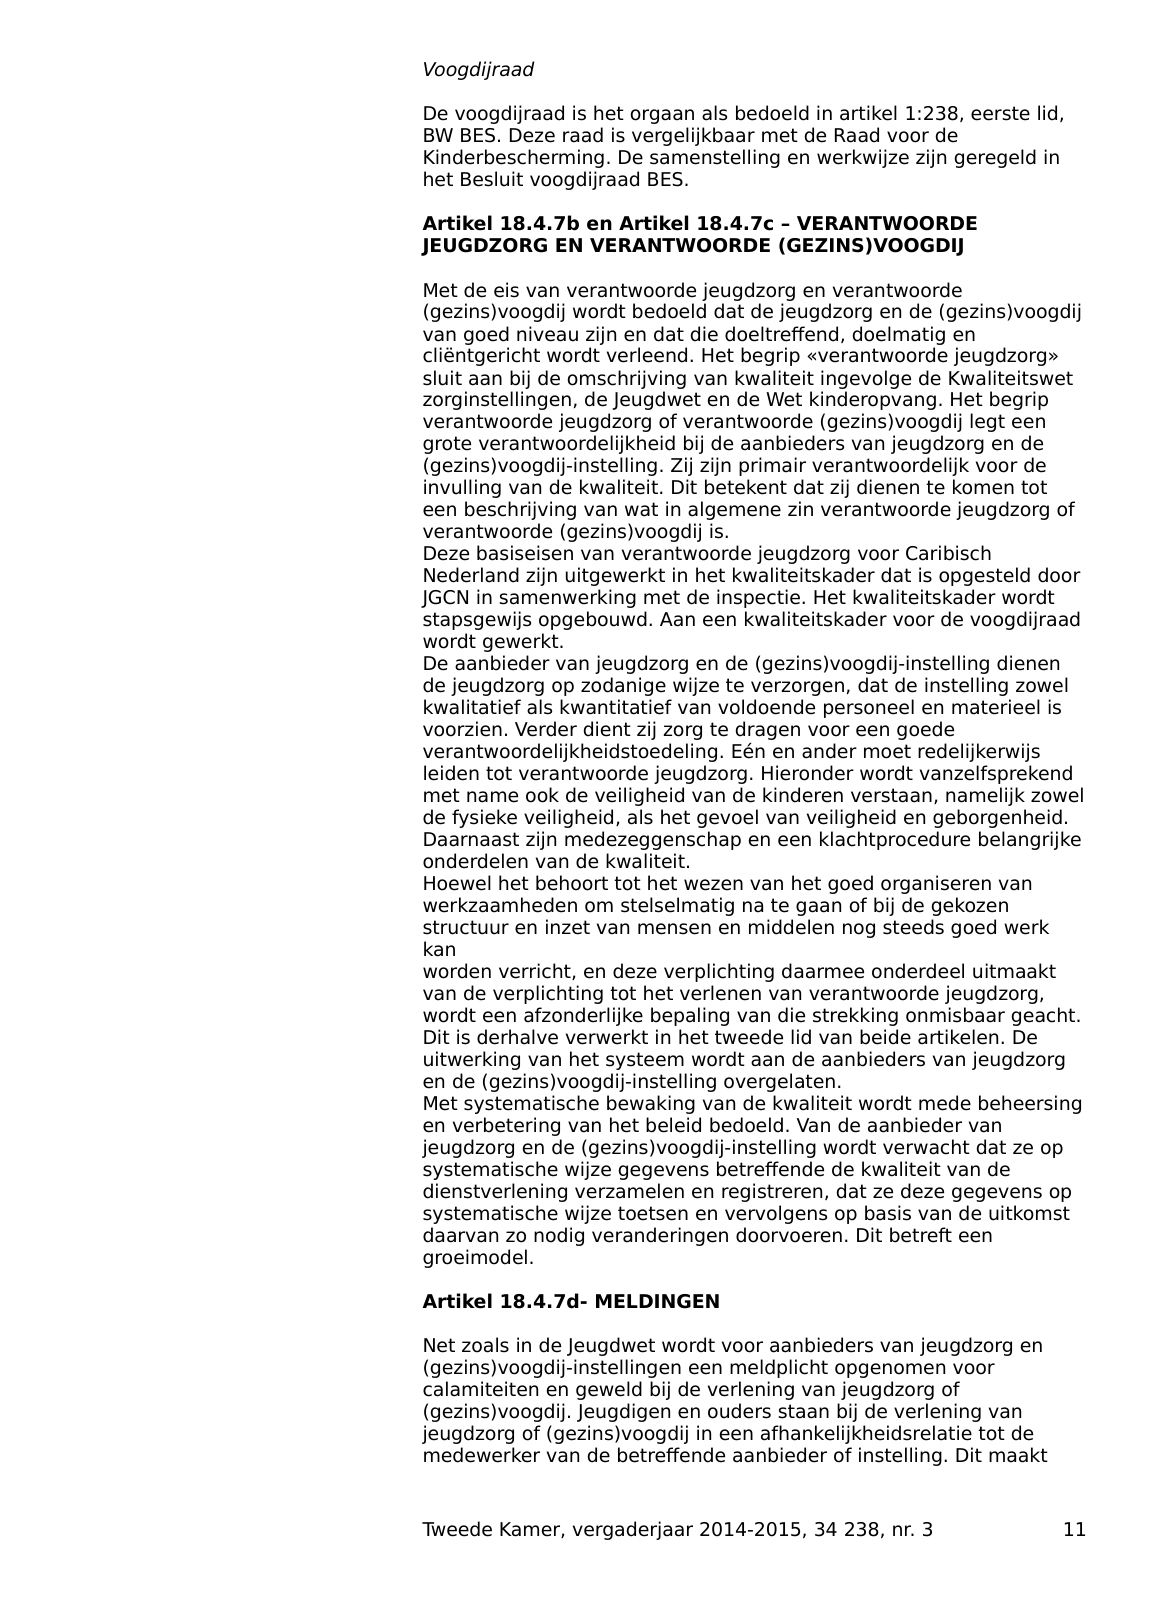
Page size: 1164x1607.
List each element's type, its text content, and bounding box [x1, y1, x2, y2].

text Net zoals in de Jeugdwet wordt voor aanbieders van jeugdzorg en (gezins)voogdij-instellingen een meldplicht opgenomen voor calamiteiten en geweld bij de verlening van jeugdzorg of (gezins)voogdij. Jeugdigen en ouders staan bij de verlening van jeugdzorg of (gezins)voogdij in een afhankelijkheidsrelatie tot de medewerker van de betreffende aanbieder of instelling. Dit maakt [422, 1335, 1087, 1467]
text Met de eis van verantwoorde jeugdzorg en verantwoorde (gezins)voogdij wordt bedoeld dat de jeugdzorg en de (gezins)voogdij van goed niveau zijn en dat die doeltreffend, doelmatig en cliëntgericht wordt verleend. Het begrip «verantwoorde jeugdzorg» sluit aan bij de omschrijving van kwaliteit ingevolge de Kwaliteitswet zorginstellingen, de Jeugdwet en de Wet kinderopvang. Het begrip verantwoorde jeugdzorg of verantwoorde (gezins)voogdij legt een grote verantwoordelijkheid bij de aanbieders van jeugdzorg en de (gezins)voogdij-instelling. Zij zijn primair verantwoordelijk voor de invulling van de kwaliteit. Dit betekent dat zij dienen te komen tot een beschrijving van wat in algemene zin verantwoorde jeugdzorg of verantwoorde (gezins)voogdij is. [422, 279, 1087, 543]
text De aanbieder van jeugdzorg en de (gezins)voogdij-instelling dienen de jeugdzorg op zodanige wijze te verzorgen, dat de instelling zowel kwalitatief als kwantitatief van voldoende personeel en materieel is voorzien. Verder dient zij zorg te dragen voor een goede verantwoordelijkheidstoedeling. Eén en ander moet redelijkerwijs leiden tot verantwoorde jeugdzorg. Hieronder wordt vanzelfsprekend met name ook de veiligheid van de kinderen verstaan, namelijk zowel de fysieke veiligheid, als het gevoel van veiligheid en geborgenheid. Daarnaast zijn medezeggenschap en een klachtprocedure belangrijke onderdelen van de kwaliteit. [422, 653, 1087, 873]
text Met systematische bewaking van de kwaliteit wordt mede beheersing en verbetering van het beleid bedoeld. Van de aanbieder van jeugdzorg en de (gezins)voogdij-instelling wordt verwacht dat ze op systematische wijze gegevens betreffende de kwaliteit van de dienstverlening verzamelen en registreren, dat ze deze gegevens op systematische wijze toetsen en vervolgens op basis van de uitkomst daarvan zo nodig veranderingen doorvoeren. Dit betreft een groeimodel. [422, 1093, 1087, 1268]
subtitle Artikel 18.4.7d- MELDINGEN [422, 1291, 1087, 1313]
text De voogdijraad is het orgaan als bedoeld in artikel 1:238, eerste lid, BW BES. Deze raad is vergelijkbaar met de Raad voor de Kinderbescherming. De samenstelling en werkwijze zijn geregeld in het Besluit voogdijraad BES. [422, 103, 1087, 191]
subtitle Voogdijraad [422, 59, 1087, 81]
subtitle Artikel 18.4.7b en Artikel 18.4.7c – VERANTWOORDE JEUGDZORG EN VERANTWOORDE (GEZINS)VOOGDIJ [422, 213, 1087, 257]
text Hoewel het behoort tot het wezen van het goed organiseren van werkzaamheden om stelselmatig na te gaan of bij de gekozen structuur en inzet van mensen en middelen nog steeds goed werk kan [422, 873, 1087, 961]
text Deze basiseisen van verantwoorde jeugdzorg voor Caribisch Nederland zijn uitgewerkt in het kwaliteitskader dat is opgesteld door JGCN in samenwerking met de inspectie. Het kwaliteitskader wordt stapsgewijs opgebouwd. Aan een kwaliteitskader voor de voogdijraad wordt gewerkt. [422, 543, 1087, 653]
text worden verricht, en deze verplichting daarmee onderdeel uitmaakt van de verplichting tot het verlenen van verantwoorde jeugdzorg, wordt een afzonderlijke bepaling van die strekking onmisbaar geacht. Dit is derhalve verwerkt in het tweede lid van beide artikelen. De uitwerking van het systeem wordt aan de aanbieders van jeugdzorg en de (gezins)voogdij-instelling overgelaten. [422, 961, 1087, 1093]
